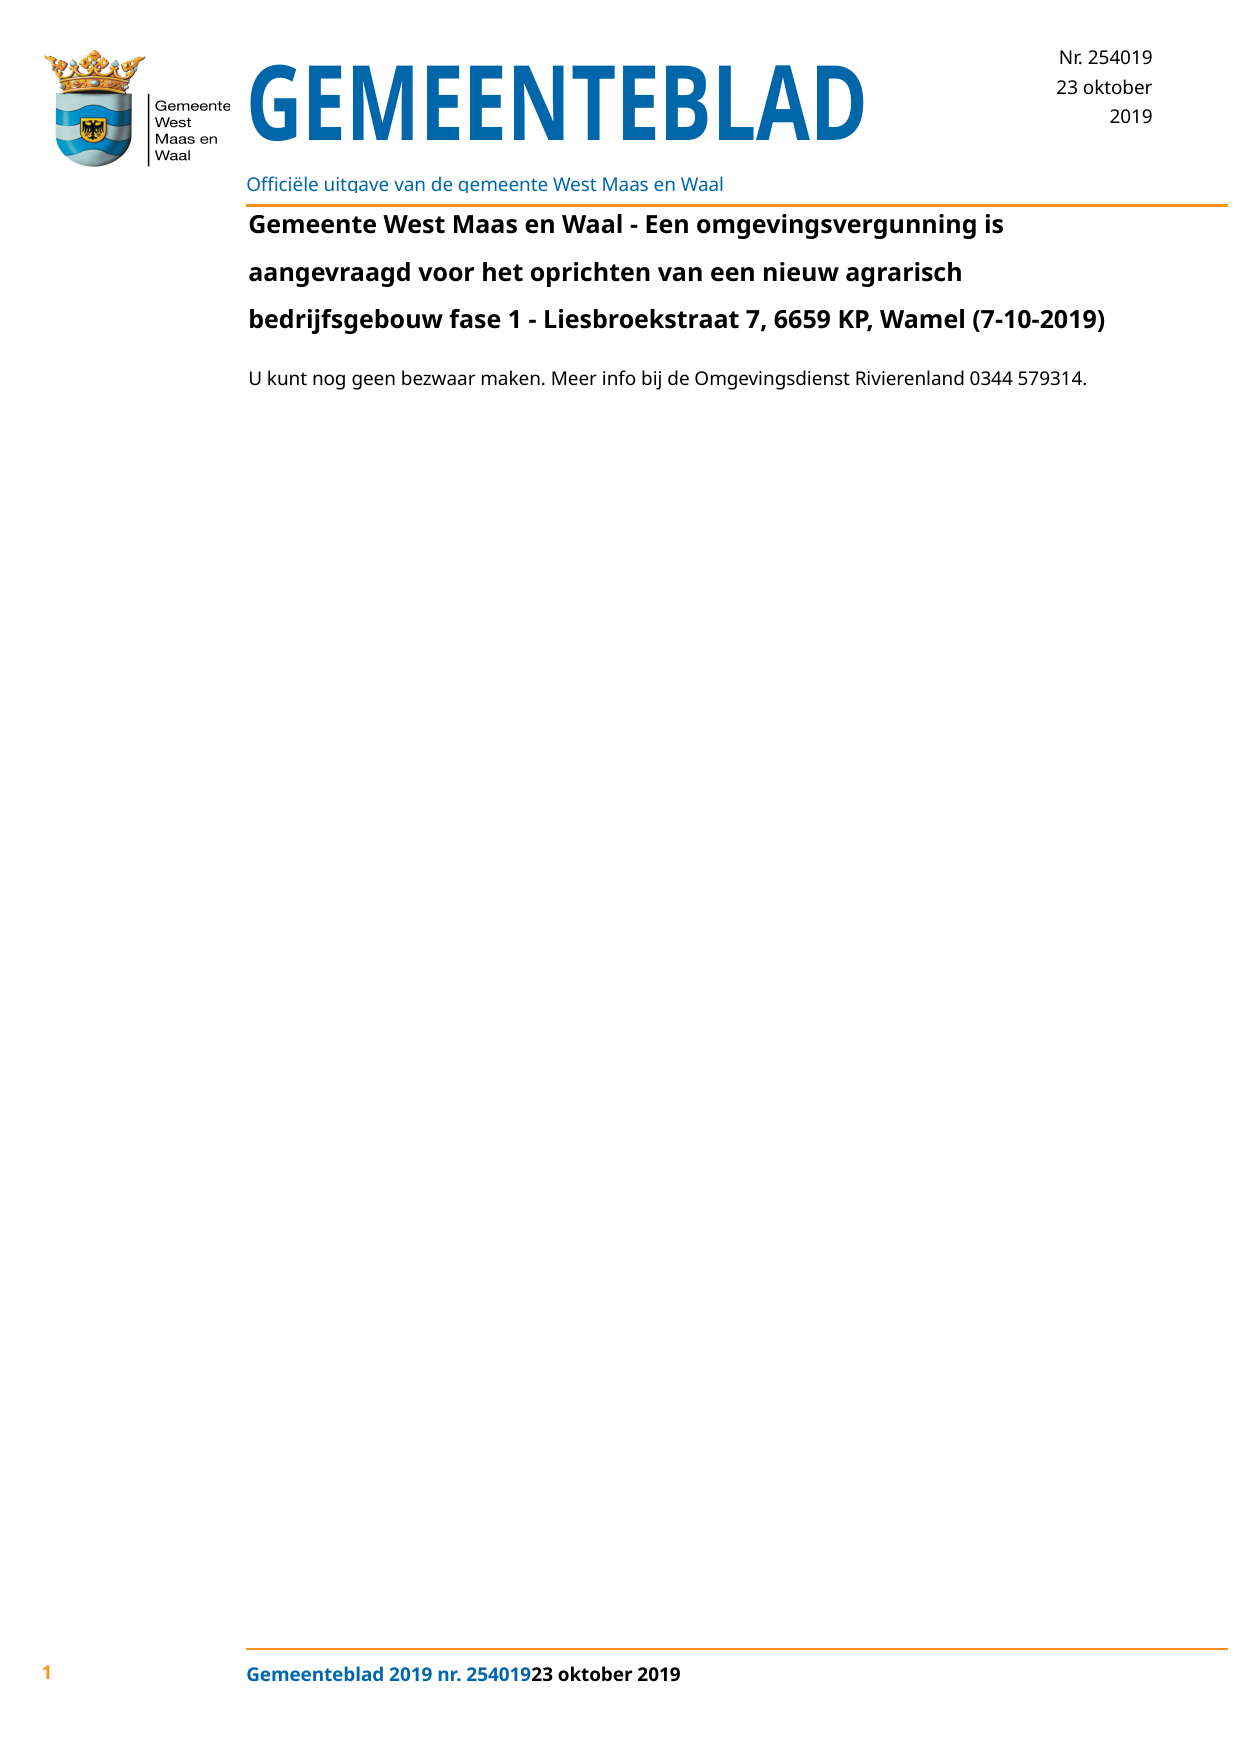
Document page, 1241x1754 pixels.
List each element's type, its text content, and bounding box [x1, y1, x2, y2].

text Gemeente West Maas en Waal - Een omgevingsvergunning is aangevraagd voor het oprichten van een nieuw agrarisch bedrijfsgebouw fase 1 - Liesbroekstraat 7, 6659 KP, Wamel (7-10-2019) [248, 207, 1152, 336]
picture [41, 47, 231, 172]
text U kunt nog geen bezwaar maken. Meer info bij de Omgevingsdienst Rivierenland 0344 579314. [248, 366, 1152, 391]
